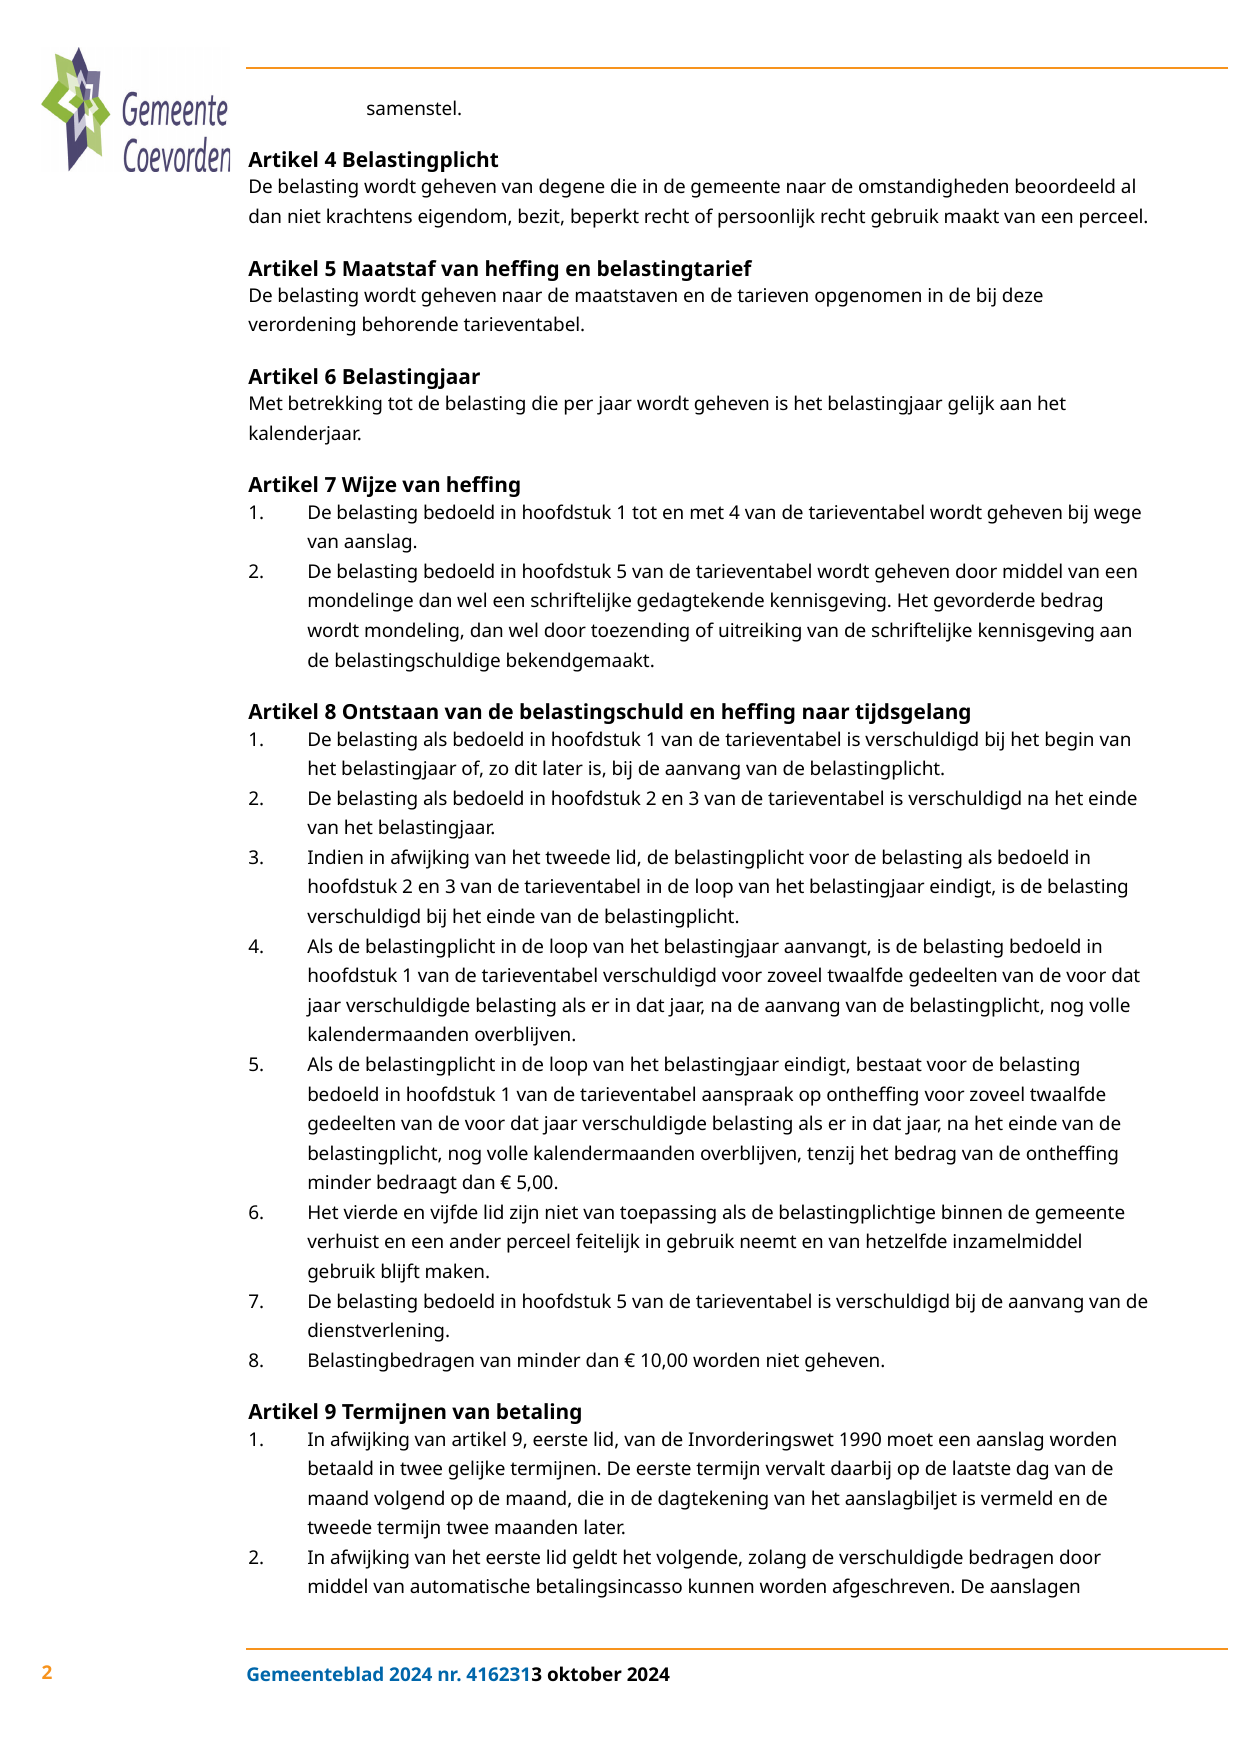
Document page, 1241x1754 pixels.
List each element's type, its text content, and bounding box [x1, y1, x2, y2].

list De belasting bedoeld in hoofdstuk 1 tot en met 4 van de tarieventabel wordt geheven bij wege van aanslag. [248, 499, 1152, 554]
list Het vierde en vijfde lid zijn niet van toepassing als de belastingplichtige binnen de gemeente verhuist en een ander perceel feitelijk in gebruik neemt en van hetzelfde inzamelmiddel gebruik blijft maken. [248, 1199, 1152, 1284]
text Artikel 8 Ontstaan van de belastingschuld en heffing naar tijdsgelang [248, 697, 1152, 726]
list In afwijking van artikel 9, eerste lid, van de Invorderingswet 1990 moet een aanslag worden betaald in twee gelijke termijnen. De eerste termijn vervalt daarbij op de laatste dag van de maand volgend op de maand, die in de dagtekening van het aanslagbiljet is vermeld en de tweede termijn twee maanden later. [248, 1426, 1152, 1540]
text Artikel 9 Termijnen van betaling [248, 1397, 1152, 1426]
list Als de belastingplicht in de loop van het belastingjaar eindigt, bestaat voor de belasting bedoeld in hoofdstuk 1 van de tarieventabel aanspraak op ontheffing voor zoveel twaalfde gedeelten van de voor dat jaar verschuldigde belasting als er in dat jaar, na het einde van de belastingplicht, nog volle kalendermaanden overblijven, tenzij het bedrag van de ontheffing minder bedraagt dan € 5,00. [248, 1051, 1152, 1195]
list De belasting als bedoeld in hoofdstuk 2 en 3 van de tarieventabel is verschuldigd na het einde van het belastingjaar. [248, 785, 1152, 840]
text De belasting wordt geheven van degene die in de gemeente naar de omstandigheden beoordeeld al dan niet krachtens eigendom, bezit, beperkt recht of persoonlijk recht gebruik maakt van een perceel. [248, 174, 1152, 229]
text Artikel 6 Belastingjaar [248, 362, 1152, 391]
text Artikel 7 Wijze van heffing [248, 471, 1152, 499]
text Artikel 5 Maatstaf van heffing en belastingtarief [248, 254, 1152, 282]
list Als de belastingplicht in de loop van het belastingjaar aanvangt, is de belasting bedoeld in hoofdstuk 1 van de tarieventabel verschuldigd voor zoveel twaalfde gedeelten van de voor dat jaar verschuldigde belasting als er in dat jaar, na de aanvang van de belastingplicht, nog volle kalendermaanden overblijven. [248, 933, 1152, 1047]
picture [41, 47, 231, 172]
list samenstel. [307, 95, 1152, 121]
list De belasting bedoeld in hoofdstuk 5 van de tarieventabel wordt geheven door middel van een mondelinge dan wel een schriftelijke gedagtekende kennisgeving. Het gevorderde bedrag wordt mondeling, dan wel door toezending of uitreiking van de schriftelijke kennisgeving aan de belastingschuldige bekendgemaakt. [248, 558, 1152, 673]
list De belasting bedoeld in hoofdstuk 5 van de tarieventabel is verschuldigd bij de aanvang van de dienstverlening. [248, 1288, 1152, 1343]
text Artikel 4 Belastingplicht [248, 145, 1152, 174]
list Belastingbedragen van minder dan € 10,00 worden niet geheven. [248, 1347, 1152, 1373]
list In afwijking van het eerste lid geldt het volgende, zolang de verschuldigde bedragen door middel van automatische betalingsincasso kunnen worden afgeschreven. De aanslagen [248, 1544, 1152, 1599]
list Indien in afwijking van het tweede lid, de belastingplicht voor de belasting als bedoeld in hoofdstuk 2 en 3 van de tarieventabel in de loop van het belastingjaar eindigt, is de belasting verschuldigd bij het einde van de belastingplicht. [248, 844, 1152, 929]
list De belasting als bedoeld in hoofdstuk 1 van de tarieventabel is verschuldigd bij het begin van het belastingjaar of, zo dit later is, bij de aanvang van de belastingplicht. [248, 726, 1152, 781]
text De belasting wordt geheven naar de maatstaven en de tarieven opgenomen in de bij deze verordening behorende tarieventabel. [248, 282, 1152, 337]
text Met betrekking tot de belasting die per jaar wordt geheven is het belastingjaar gelijk aan het kalenderjaar. [248, 391, 1152, 446]
